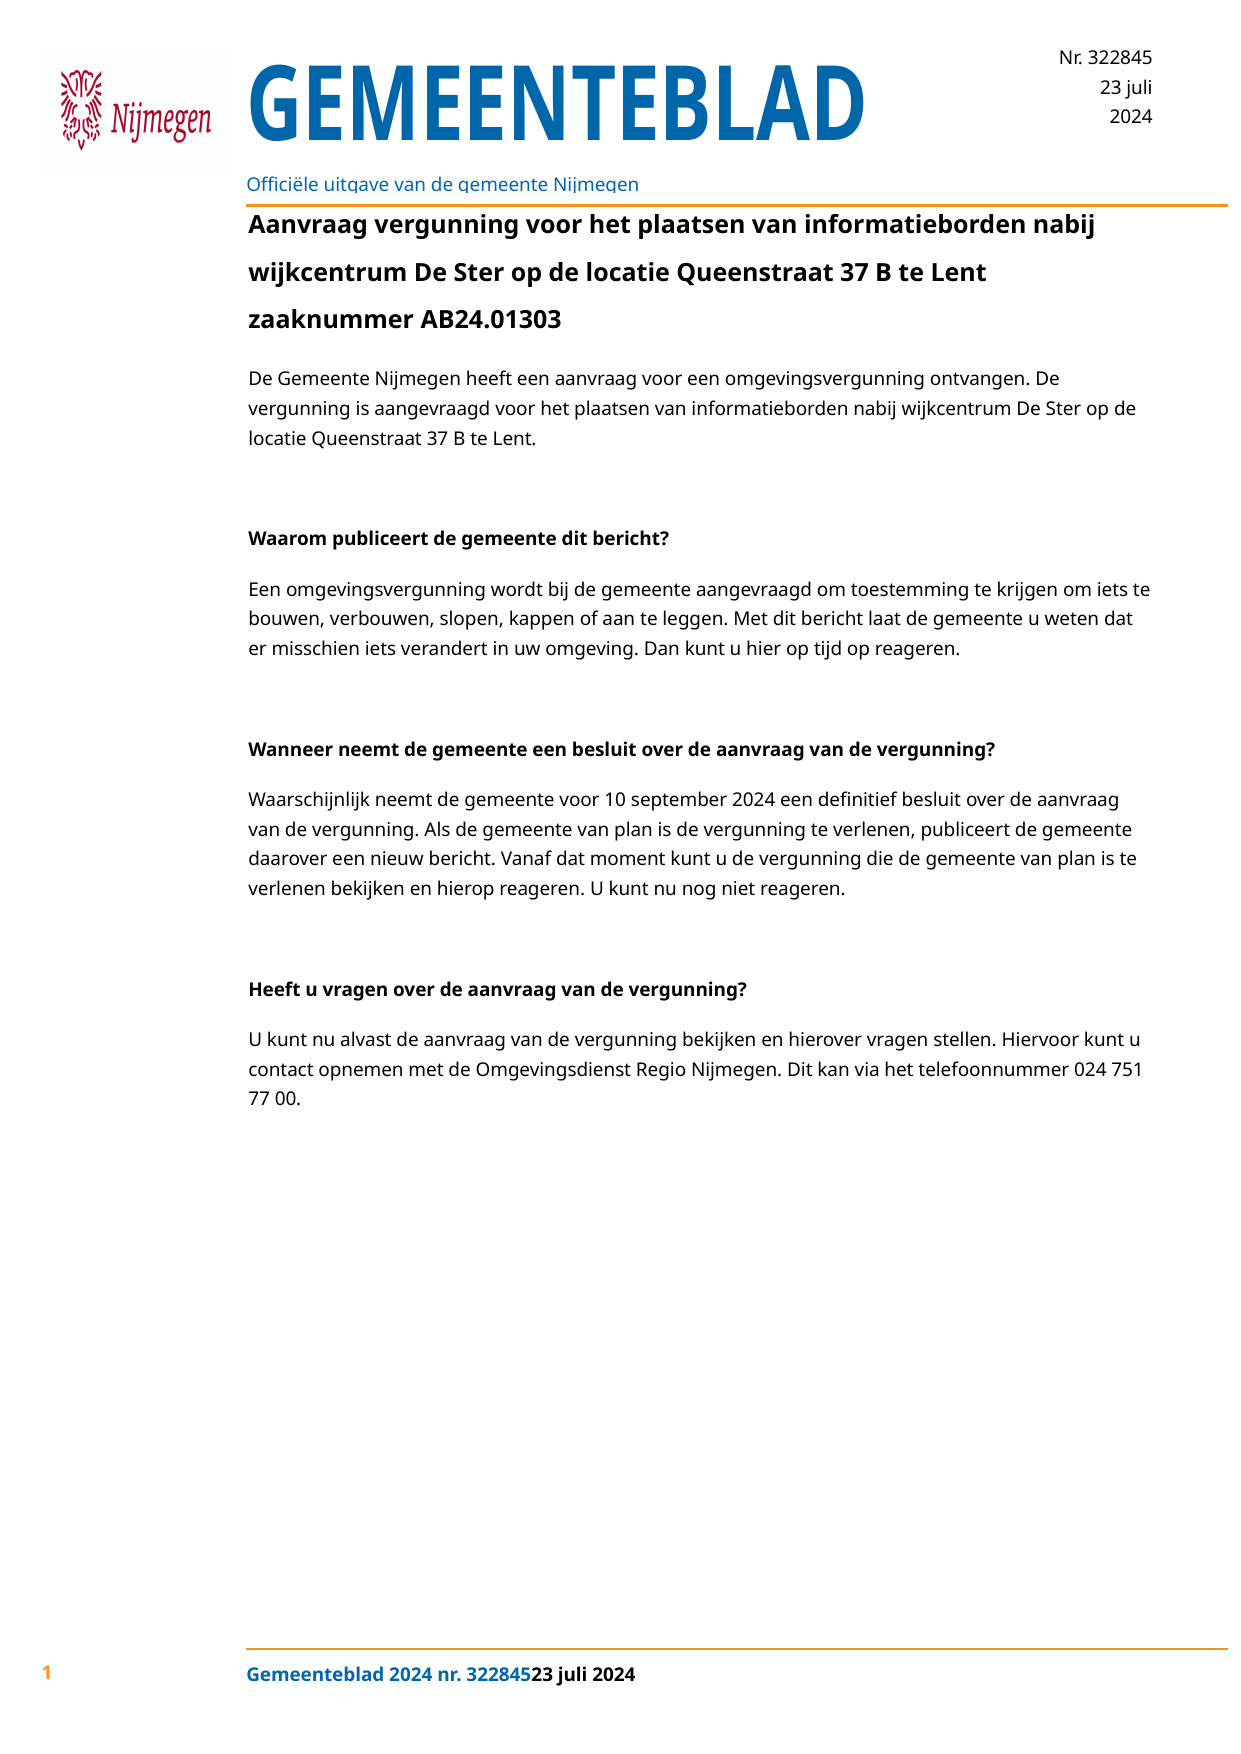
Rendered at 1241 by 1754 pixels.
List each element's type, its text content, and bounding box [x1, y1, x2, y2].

text Waarom publiceert de gemeente dit bericht? [248, 526, 1152, 551]
text De Gemeente Nijmegen heeft een aanvraag voor een omgevingsvergunning ontvangen. De vergunning is aangevraagd voor het plaatsen van informatieborden nabij wijkcentrum De Ster op de locatie Queenstraat 37 B te Lent. [248, 366, 1152, 450]
text Aanvraag vergunning voor het plaatsen van informatieborden nabij wijkcentrum De Ster op de locatie Queenstraat 37 B te Lent zaaknummer AB24.01303 [248, 207, 1152, 336]
text U kunt nu alvast de aanvraag van de vergunning bekijken en hierover vragen stellen. Hiervoor kunt u contact opnemen met de Omgevingsdienst Regio Nijmegen. Dit kan via het telefoonnummer 024 751 77 00. [248, 1026, 1152, 1111]
text Heeft u vragen over de aanvraag van de vergunning? [248, 976, 1152, 1002]
text Waarschijnlijk neemt de gemeente voor 10 september 2024 een definitief besluit over de aanvraag van de vergunning. Als de gemeente van plan is de vergunning te verlenen, publiceert de gemeente daarover een nieuw bericht. Vanaf dat moment kunt u de vergunning die de gemeente van plan is te verlenen bekijken en hierop reageren. U kunt nu nog niet reageren. [248, 786, 1152, 901]
picture [41, 47, 231, 172]
text Wanneer neemt de gemeente een besluit over de aanvraag van de vergunning? [248, 736, 1152, 762]
text Een omgevingsvergunning wordt bij de gemeente aangevraagd om toestemming te krijgen om iets te bouwen, verbouwen, slopen, kappen of aan te leggen. Met dit bericht laat de gemeente u weten dat er misschien iets verandert in uw omgeving. Dan kunt u hier op tijd op reageren. [248, 576, 1152, 661]
